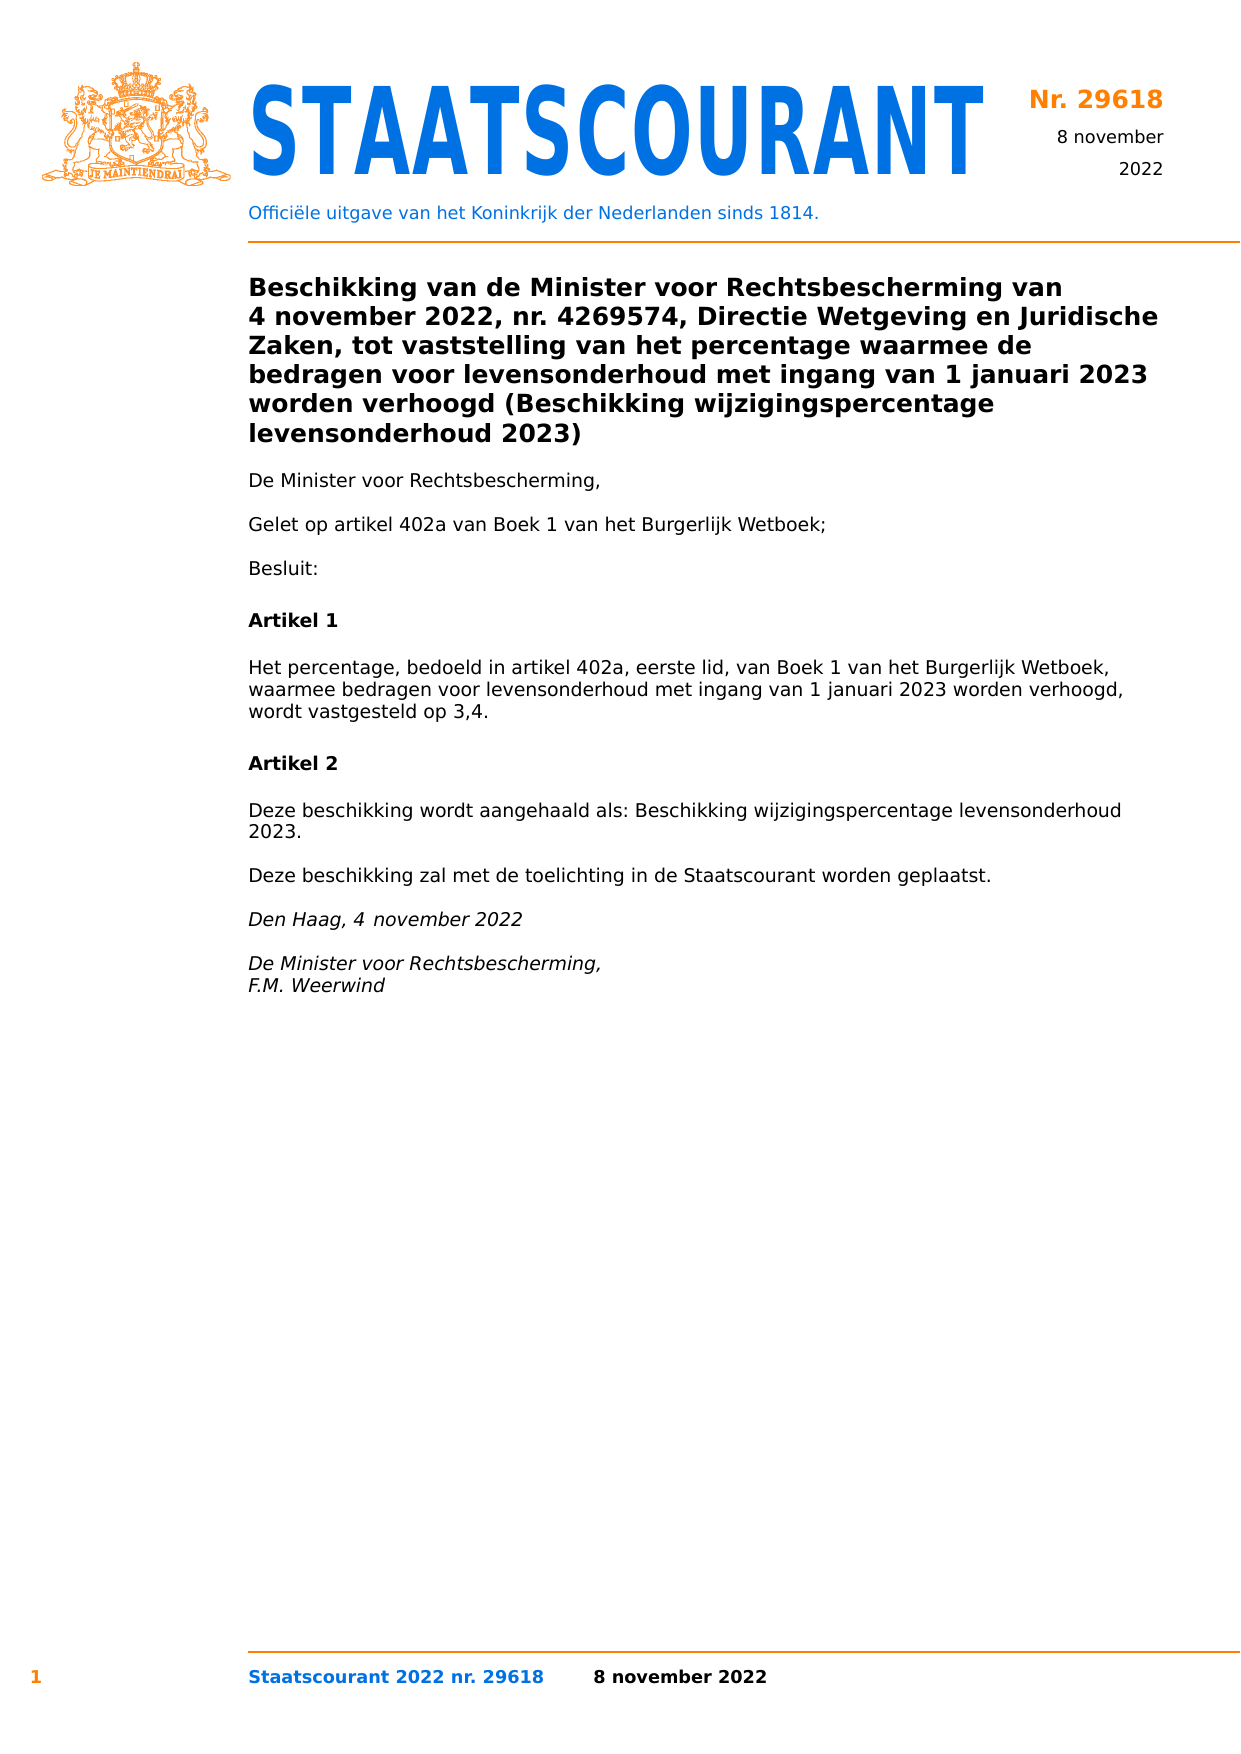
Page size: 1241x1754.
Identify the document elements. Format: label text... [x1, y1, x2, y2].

text Deze beschikking zal met de toelichting in de Staatscourant worden geplaatst. [248, 865, 1163, 887]
text De Minister voor Rechtsbescherming, [248, 470, 1163, 492]
text Den Haag, 4 november 2022 [248, 909, 1163, 931]
text Besluit: [248, 558, 1163, 579]
table_cell 8 november [998, 121, 1240, 153]
subtitle Artikel 1 [248, 609, 1163, 632]
text De Minister voor Rechtsbescherming, F.M. Weerwind [248, 953, 1163, 997]
table_cell Officiële uitgave van het Koninkrijk der Nederlanden sinds 1814. [248, 203, 1240, 241]
text Het percentage, bedoeld in artikel 402a, eerste lid, van Boek 1 van het Burgerlijk Wetboek, waarmee bedragen voor levensonderhoud met ingang van 1 januari 2023 worden verhoogd, wordt vastgesteld op 3,4. [248, 657, 1163, 722]
picture [41, 62, 231, 186]
table_header Nr. 29618 [998, 62, 1240, 121]
text Deze beschikking wordt aangehaald als: Beschikking wijzigingspercentage levensonderhoud 2023. [248, 799, 1163, 843]
table_header [25, 62, 248, 241]
table_cell 2022 [998, 153, 1240, 203]
subtitle Beschikking van de Minister voor Rechtsbescherming van 4 november 2022, nr. 4269574, Directie Wetgeving en Juridische Zaken, tot vaststelling van het percentage waarmee de bedragen voor levensonderhoud met ingang van 1 januari 2023 worden verhoogd (Beschikking wijzigingspercentage levensonderhoud 2023) [248, 273, 1163, 448]
table_header STAATSCOURANT [248, 62, 998, 203]
text Gelet op artikel 402a van Boek 1 van het Burgerlijk Wetboek; [248, 514, 1163, 536]
subtitle Artikel 2 [248, 752, 1163, 774]
